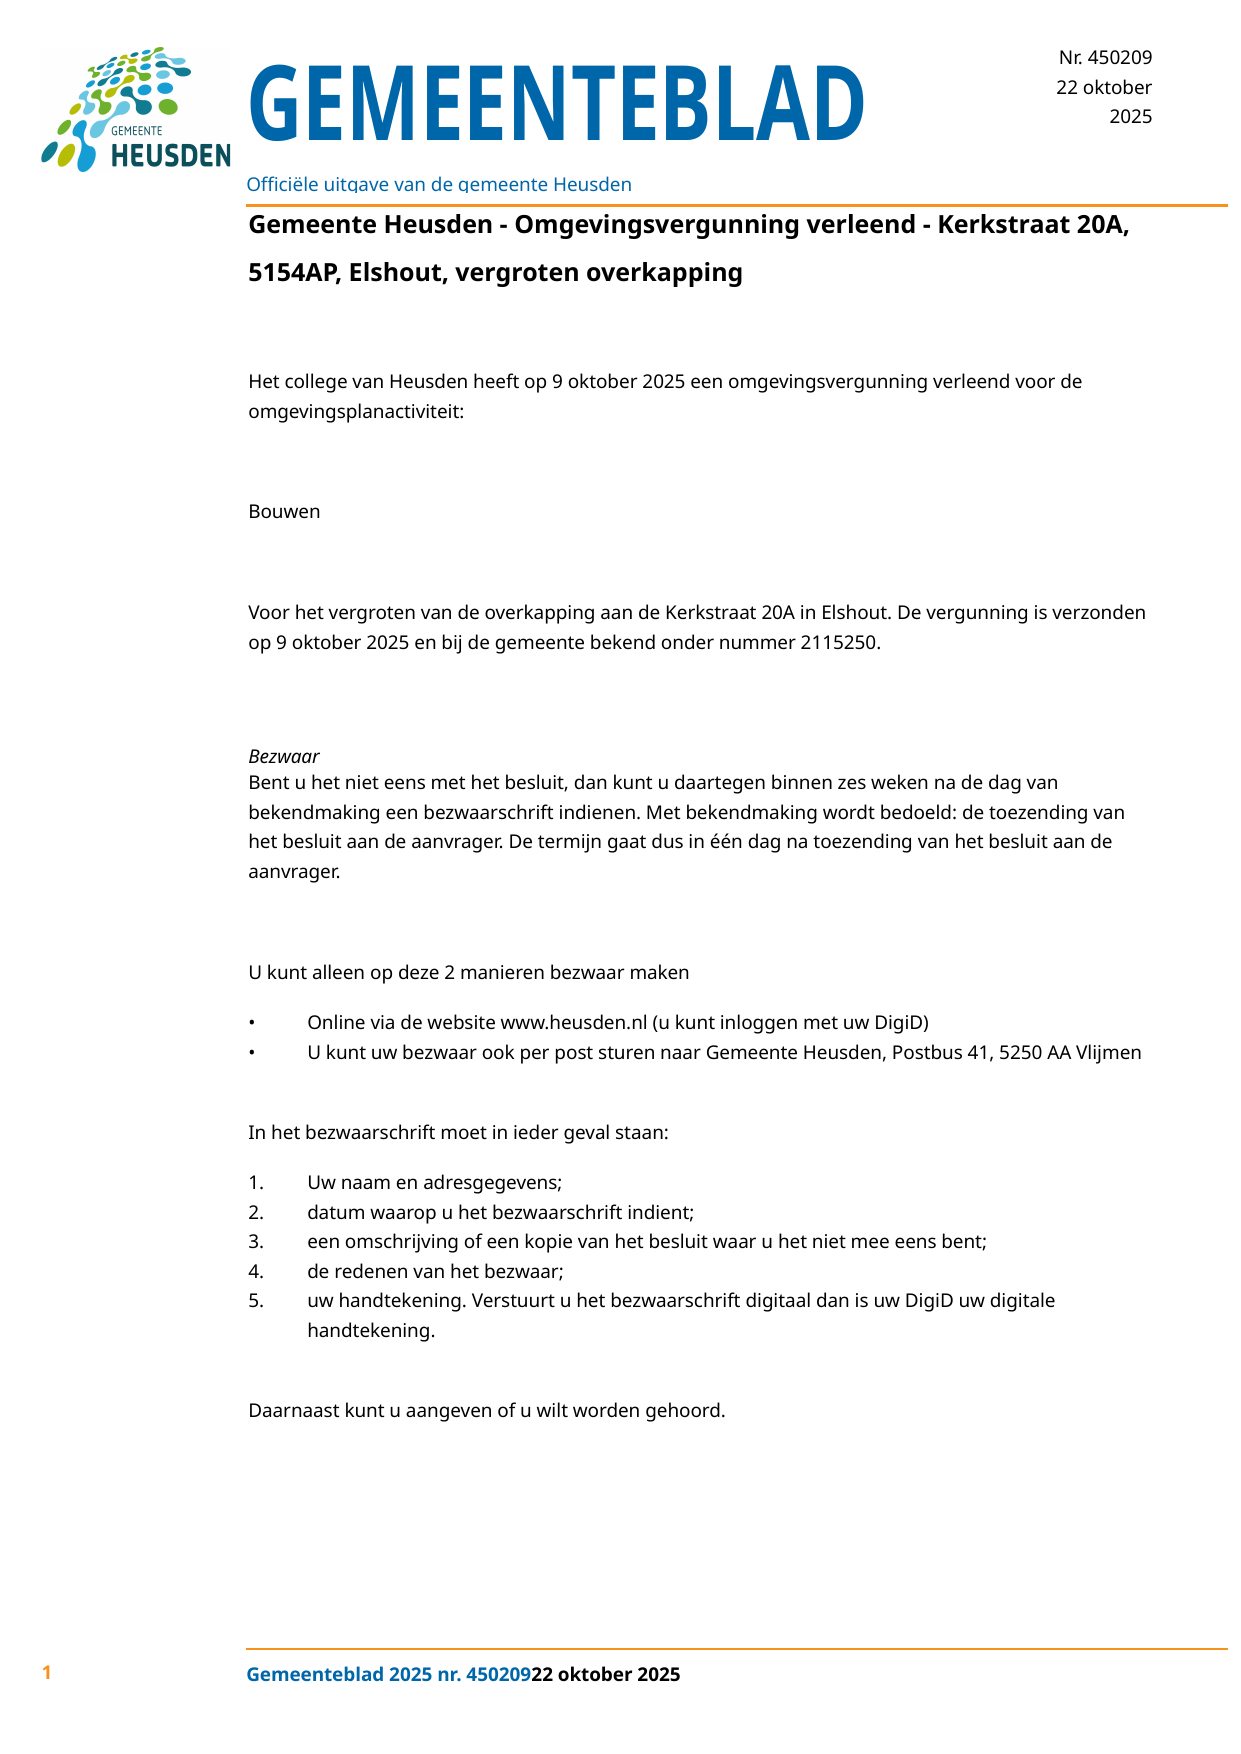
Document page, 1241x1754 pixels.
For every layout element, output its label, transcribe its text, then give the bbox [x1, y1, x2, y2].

list U kunt uw bezwaar ook per post sturen naar Gemeente Heusden, Postbus 41, 5250 AA Vlijmen [248, 1039, 1152, 1064]
text Voor het vergroten van de overkapping aan de Kerkstraat 20A in Elshout. De vergunning is verzonden op 9 oktober 2025 en bij de gemeente bekend onder nummer 2115250. [248, 599, 1152, 655]
text Bouwen [248, 499, 1152, 524]
text Het college van Heusden heeft op 9 oktober 2025 een omgevingsvergunning verleend voor de omgevingsplanactiviteit: [248, 368, 1152, 424]
list Uw naam en adresgegevens; [248, 1169, 1152, 1195]
picture [41, 47, 231, 172]
list uw handtekening. Verstuurt u het bezwaarschrift digitaal dan is uw DigiD uw digitale handtekening. [248, 1288, 1152, 1343]
text Bezwaar [248, 743, 1152, 769]
list de redenen van het bezwaar; [248, 1258, 1152, 1284]
text In het bezwaarschrift moet in ieder geval staan: [248, 1119, 1152, 1144]
text Gemeente Heusden - Omgevingsvergunning verleend - Kerkstraat 20A, 5154AP, Elshout, vergroten overkapping [248, 207, 1152, 288]
list datum waarop u het bezwaarschrift indient; [248, 1199, 1152, 1224]
list een omschrijving of een kopie van het besluit waar u het niet mee eens bent; [248, 1228, 1152, 1254]
text Bent u het niet eens met het besluit, dan kunt u daartegen binnen zes weken na de dag van bekendmaking een bezwaarschrift indienen. Met bekendmaking wordt bedoeld: de toezending van het besluit aan de aanvrager. De termijn gaat dus in één dag na toezending van het besluit aan de aanvrager. [248, 769, 1152, 884]
text U kunt alleen op deze 2 manieren bezwaar maken [248, 959, 1152, 984]
text Daarnaast kunt u aangeven of u wilt worden gehoord. [248, 1397, 1152, 1423]
list Online via de website www.heusden.nl (u kunt inloggen met uw DigiD) [248, 1009, 1152, 1035]
